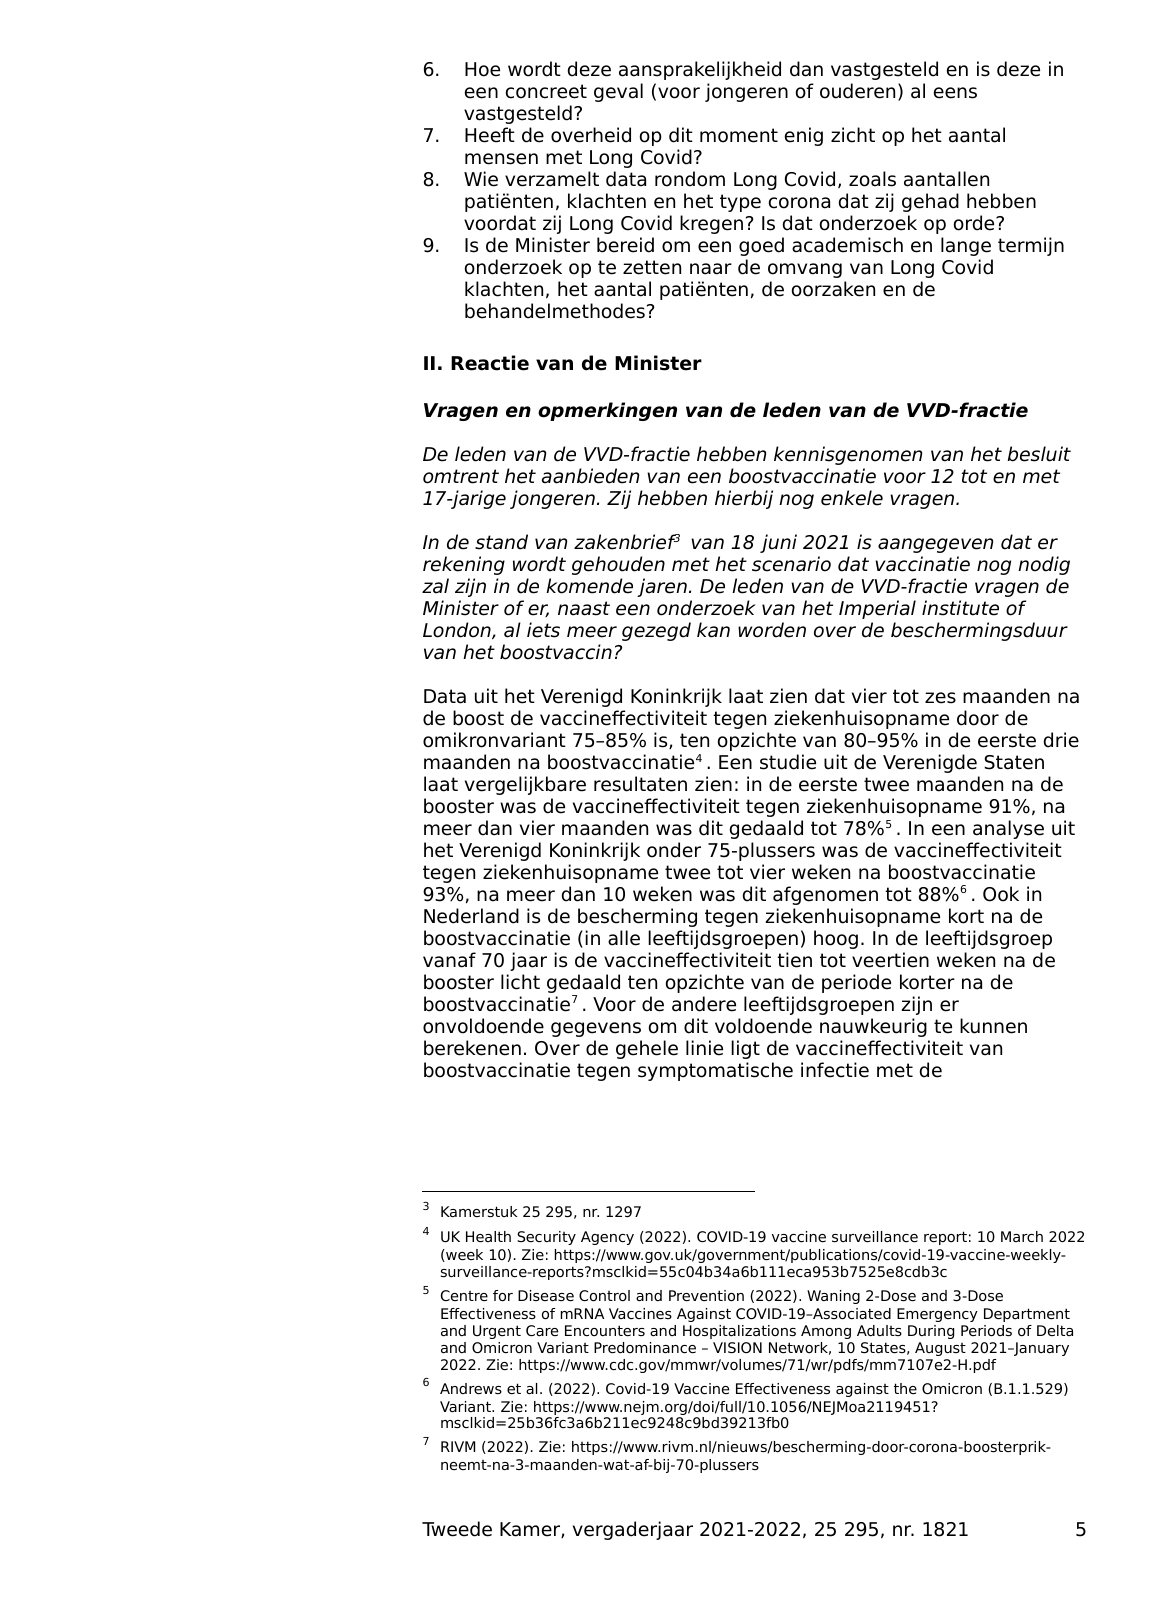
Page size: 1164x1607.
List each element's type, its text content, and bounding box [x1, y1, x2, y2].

text Kamerstuk 25 295, nr. 1297 [422, 1200, 1087, 1222]
subtitle Vragen en opmerkingen van de leden van de VVD-fractie [422, 400, 1087, 422]
text Data uit het Verenigd Koninkrijk laat zien dat vier tot zes maanden na de boost de vaccineffectiviteit tegen ziekenhuisopname door de omikronvariant 75–85% is, ten opzichte van 80–95% in de eerste drie maanden na boostvaccinatie. Een studie uit de Verenigde Staten laat vergelijkbare resultaten zien: in de eerste twee maanden na de booster was de vaccineffectiviteit tegen ziekenhuisopname 91%, na meer dan vier maanden was dit gedaald tot 78%. In een analyse uit het Verenigd Koninkrijk onder 75-plussers was de vaccineffectiviteit tegen ziekenhuisopname twee tot vier weken na boostvaccinatie 93%, na meer dan 10 weken was dit afgenomen tot 88%. Ook in Nederland is de bescherming tegen ziekenhuisopname kort na de boostvaccinatie (in alle leeftijdsgroepen) hoog. In de leeftijdsgroep vanaf 70 jaar is de vaccineffectiviteit tien tot veertien weken na de booster licht gedaald ten opzichte van de periode korter na de boostvaccinatie. Voor de andere leeftijdsgroepen zijn er onvoldoende gegevens om dit voldoende nauwkeurig te kunnen berekenen. Over de gehele linie ligt de vaccineffectiviteit van boostvaccinatie tegen symptomatische infectie met de [422, 686, 1087, 1082]
text 8. Wie verzamelt data rondom Long Covid, zoals aantallen patiënten, klachten en het type corona dat zij gehad hebben voordat zij Long Covid kregen? Is dat onderzoek op orde? [422, 169, 1087, 235]
text Centre for Disease Control and Prevention (2022). Waning 2-Dose and 3-Dose Effectiveness of mRNA Vaccines Against COVID-19–Associated Emergency Department and Urgent Care Encounters and Hospitalizations Among Adults During Periods of Delta and Omicron Variant Predominance – VISION Network, 10 States, August 2021–January 2022. Zie: https://www.cdc.gov/mmwr/volumes/71/wr/pdfs/mm7107e2-H.pdf [422, 1284, 1087, 1374]
subtitle II. Reactie van de Minister [422, 353, 1087, 375]
text RIVM (2022). Zie: https://www.rivm.nl/nieuws/bescherming-door-corona-boosterprik-neemt-na-3-maanden-wat-af-bij-70-plussers [422, 1435, 1087, 1474]
text Andrews et al. (2022). Covid-19 Vaccine Effectiveness against the Omicron (B.1.1.529) Variant. Zie: https://www.nejm.org/doi/full/10.1056/NEJMoa2119451?msclkid=25b36fc3a6b211ec9248c9bd39213fb0 [422, 1377, 1087, 1432]
text 7. Heeft de overheid op dit moment enig zicht op het aantal mensen met Long Covid? [422, 125, 1087, 169]
text 9. Is de Minister bereid om een goed academisch en lange termijn onderzoek op te zetten naar de omvang van Long Covid klachten, het aantal patiënten, de oorzaken en de behandelmethodes? [422, 235, 1087, 323]
text De leden van de VVD-fractie hebben kennisgenomen van het besluit omtrent het aanbieden van een boostvaccinatie voor 12 tot en met 17-jarige jongeren. Zij hebben hierbij nog enkele vragen. [422, 444, 1087, 510]
text 6. Hoe wordt deze aansprakelijkheid dan vastgesteld en is deze in een concreet geval (voor jongeren of ouderen) al eens vastgesteld? [422, 59, 1087, 125]
text UK Health Security Agency (2022). COVID-19 vaccine surveillance report: 10 March 2022 (week 10). Zie: https://www.gov.uk/government/publications/covid-19-vaccine-weekly-surveillance-reports?msclkid=55c04b34a6b111eca953b7525e8cdb3c [422, 1225, 1087, 1281]
text In de stand van zakenbrief van 18 juni 2021 is aangegeven dat er rekening wordt gehouden met het scenario dat vaccinatie nog nodig zal zijn in de komende jaren. De leden van de VVD-fractie vragen de Minister of er, naast een onderzoek van het Imperial institute of London, al iets meer gezegd kan worden over de beschermingsduur van het boostvaccin? [422, 532, 1087, 664]
